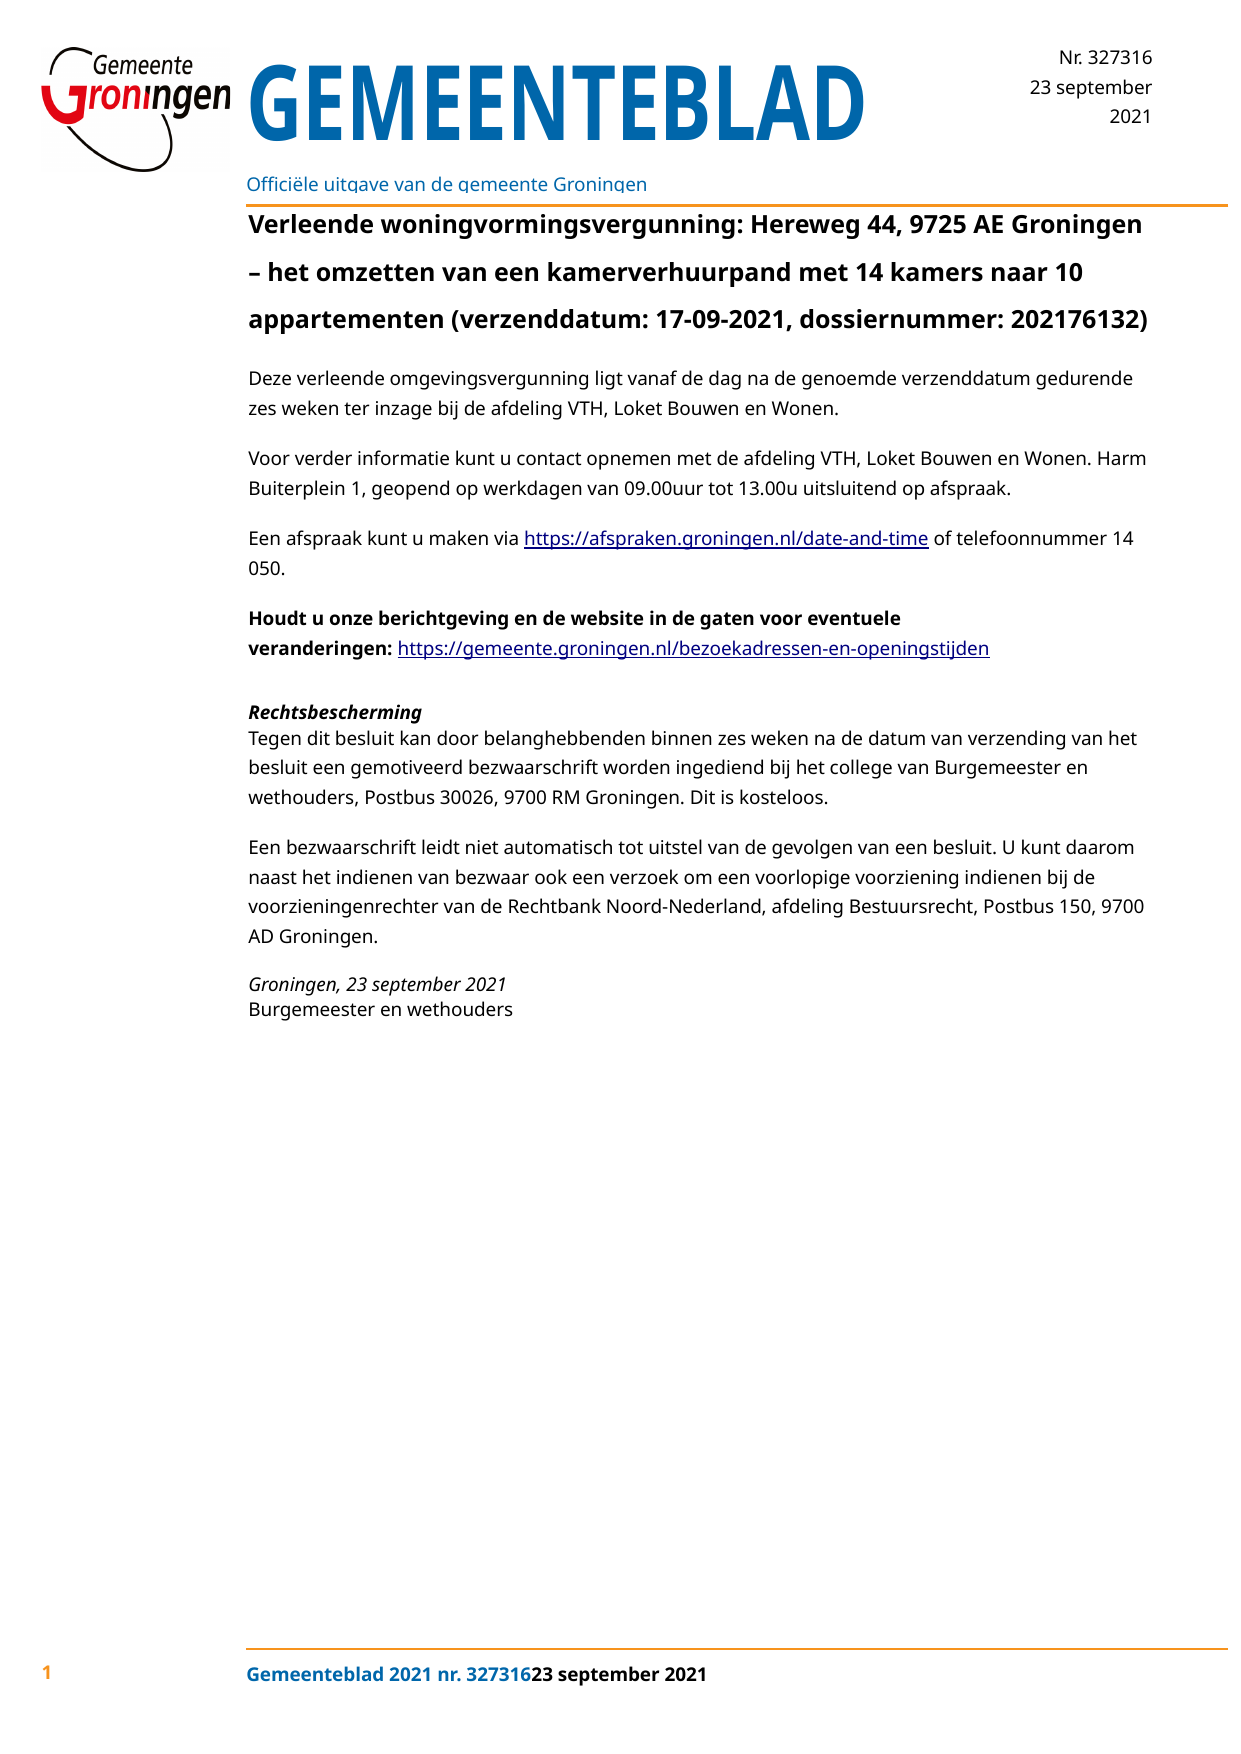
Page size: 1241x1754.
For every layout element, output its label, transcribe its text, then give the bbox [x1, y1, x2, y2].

text Voor verder informatie kunt u contact opnemen met de afdeling VTH, Loket Bouwen en Wonen. Harm Buiterplein 1, geopend op werkdagen van 09.00uur tot 13.00u uitsluitend op afspraak. [248, 446, 1152, 501]
text Deze verleende omgevingsvergunning ligt vanaf de dag na de genoemde verzenddatum gedurende zes weken ter inzage bij de afdeling VTH, Loket Bouwen en Wonen. [248, 366, 1152, 421]
text Een bezwaarschrift leidt niet automatisch tot uitstel van de gevolgen van een besluit. U kunt daarom naast het indienen van bezwaar ook een verzoek om een voorlopige voorziening indienen bij de voorzieningenrechter van de Rechtbank Noord-Nederland, afdeling Bestuursrecht, Postbus 150, 9700 AD Groningen. [248, 834, 1152, 949]
text Rechtsbescherming [248, 699, 1152, 725]
text Verleende woningvormingsvergunning: Hereweg 44, 9725 AE Groningen – het omzetten van een kamerverhuurpand met 14 kamers naar 10 appartementen (verzenddatum: 17-09-2021, dossiernummer: 202176132) [248, 207, 1152, 336]
picture [41, 47, 231, 172]
text Houdt u onze berichtgeving en de website in de gaten voor eventuele veranderingen: https://gemeente.groningen.nl/bezoekadressen-en-openingstijden [248, 606, 1152, 661]
text Groningen, 23 september 2021 [248, 971, 1152, 997]
text Een afspraak kunt u maken via https://afspraken.groningen.nl/date-and-time of telefoonnummer 14 050. [248, 526, 1152, 581]
text Tegen dit besluit kan door belanghebbenden binnen zes weken na de datum van verzending van het besluit een gemotiveerd bezwaarschrift worden ingediend bij het college van Burgemeester en wethouders, Postbus 30026, 9700 RM Groningen. Dit is kosteloos. [248, 725, 1152, 810]
text Burgemeester en wethouders [248, 997, 1152, 1022]
